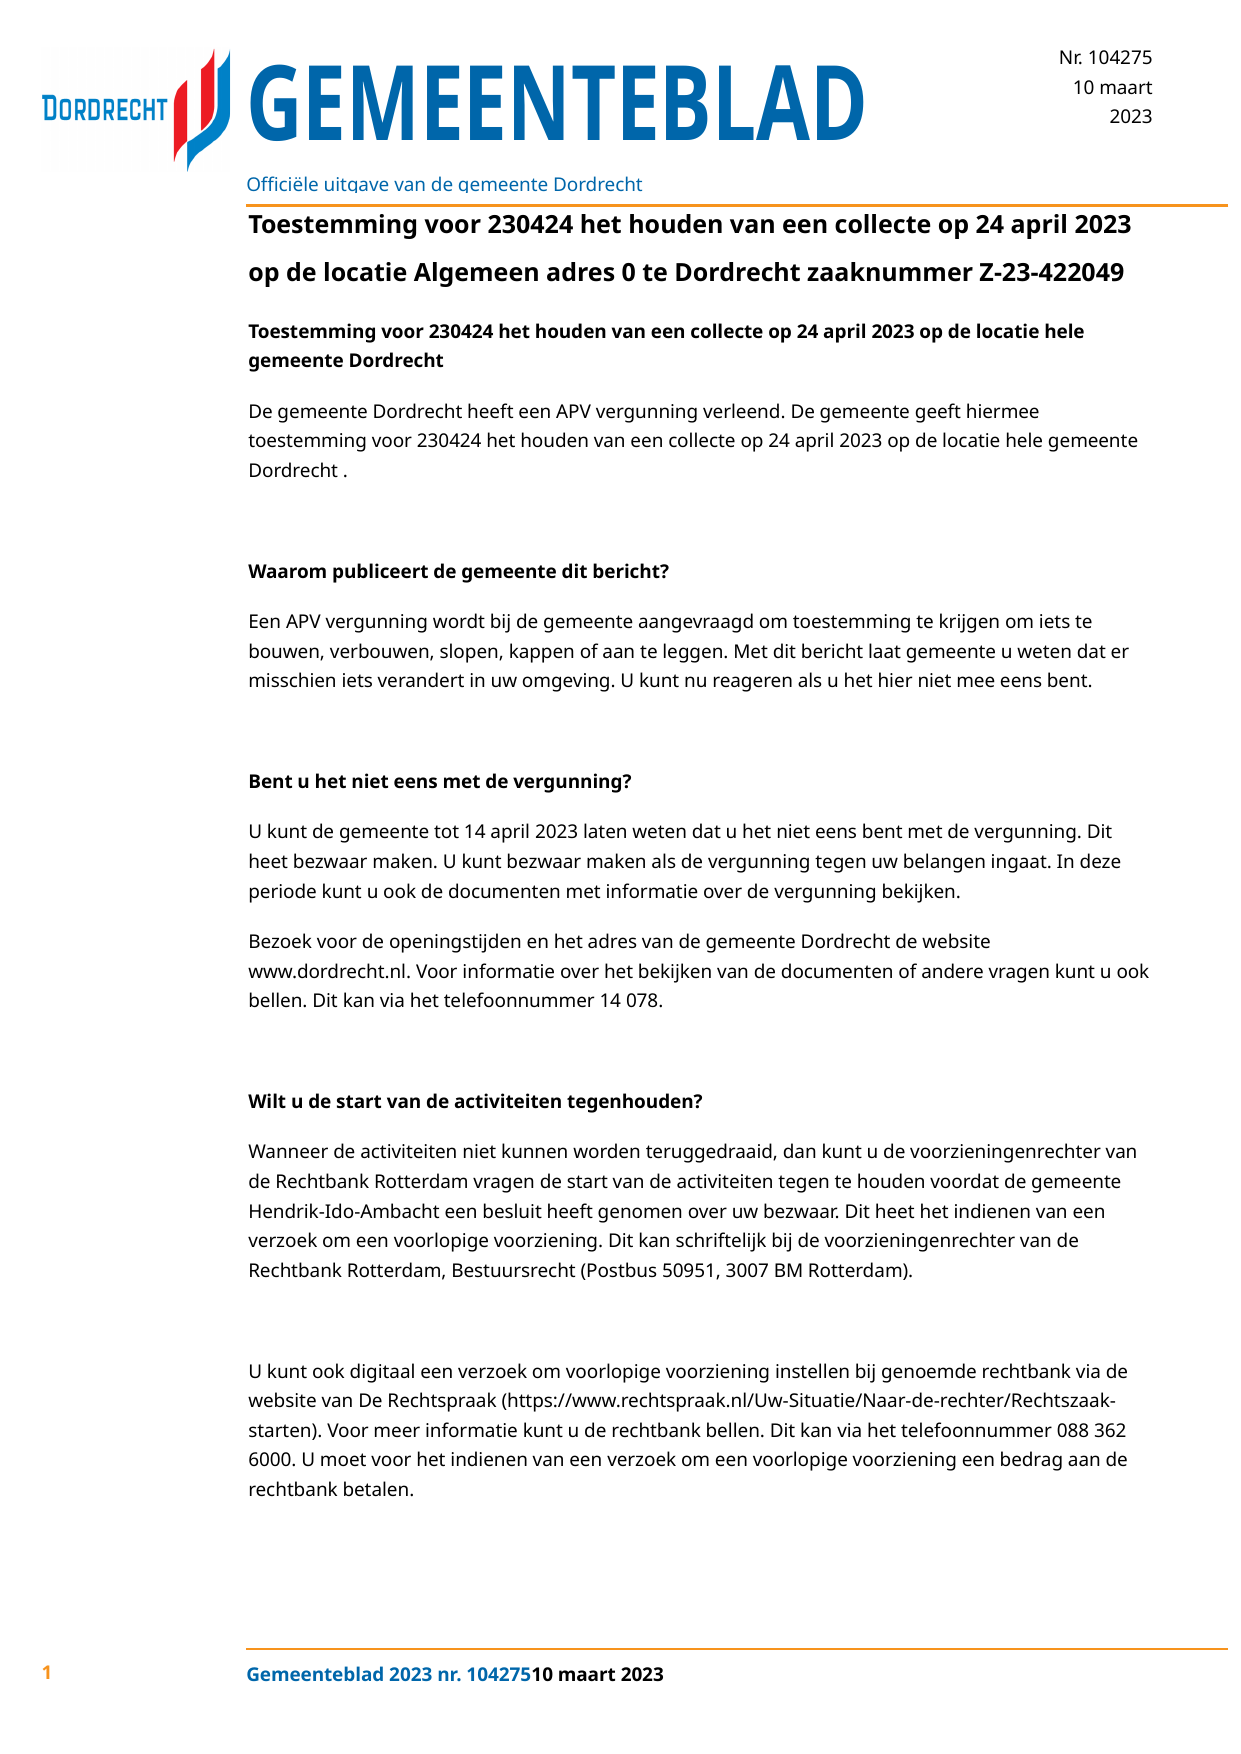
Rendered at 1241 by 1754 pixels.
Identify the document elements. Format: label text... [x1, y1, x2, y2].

text Bent u het niet eens met de vergunning? [248, 768, 1152, 794]
text Wanneer de activiteiten niet kunnen worden teruggedraaid, dan kunt u de voorzieningenrechter van de Rechtbank Rotterdam vragen de start van de activiteiten tegen te houden voordat de gemeente Hendrik-Ido-Ambacht een besluit heeft genomen over uw bezwaar. Dit heet het indienen van een verzoek om een voorlopige voorziening. Dit kan schriftelijk bij de voorzieningenrechter van de Rechtbank Rotterdam, Bestuursrecht (Postbus 50951, 3007 BM Rotterdam). [248, 1139, 1152, 1283]
text U kunt ook digitaal een verzoek om voorlopige voorziening instellen bij genoemde rechtbank via de website van De Rechtspraak (https://www.rechtspraak.nl/Uw-Situatie/Naar-de-rechter/Rechtszaak-starten). Voor meer informatie kunt u de rechtbank bellen. Dit kan via het telefoonnummer 088 362 6000. U moet voor het indienen van een verzoek om een voorlopige voorziening een bedrag aan de rechtbank betalen. [248, 1358, 1152, 1502]
picture [41, 47, 231, 172]
text Toestemming voor 230424 het houden van een collecte op 24 april 2023 op de locatie hele gemeente Dordrecht [248, 318, 1152, 373]
text U kunt de gemeente tot 14 april 2023 laten weten dat u het niet eens bent met de vergunning. Dit heet bezwaar maken. U kunt bezwaar maken als de vergunning tegen uw belangen ingaat. In deze periode kunt u ook de documenten met informatie over de vergunning bekijken. [248, 819, 1152, 904]
text Bezoek voor de openingstijden en het adres van de gemeente Dordrecht de website www.dordrecht.nl. Voor informatie over het bekijken van de documenten of andere vragen kunt u ook bellen. Dit kan via het telefoonnummer 14 078. [248, 928, 1152, 1013]
text De gemeente Dordrecht heeft een APV vergunning verleend. De gemeente geeft hiermee toestemming voor 230424 het houden van een collecte op 24 april 2023 op de locatie hele gemeente Dordrecht . [248, 398, 1152, 483]
text Waarom publiceert de gemeente dit bericht? [248, 558, 1152, 584]
text Wilt u de start van de activiteiten tegenhouden? [248, 1088, 1152, 1114]
text Toestemming voor 230424 het houden van een collecte op 24 april 2023 op de locatie Algemeen adres 0 te Dordrecht zaaknummer Z-23-422049 [248, 207, 1152, 288]
text Een APV vergunning wordt bij de gemeente aangevraagd om toestemming te krijgen om iets te bouwen, verbouwen, slopen, kappen of aan te leggen. Met dit bericht laat gemeente u weten dat er misschien iets verandert in uw omgeving. U kunt nu reageren als u het hier niet mee eens bent. [248, 608, 1152, 693]
